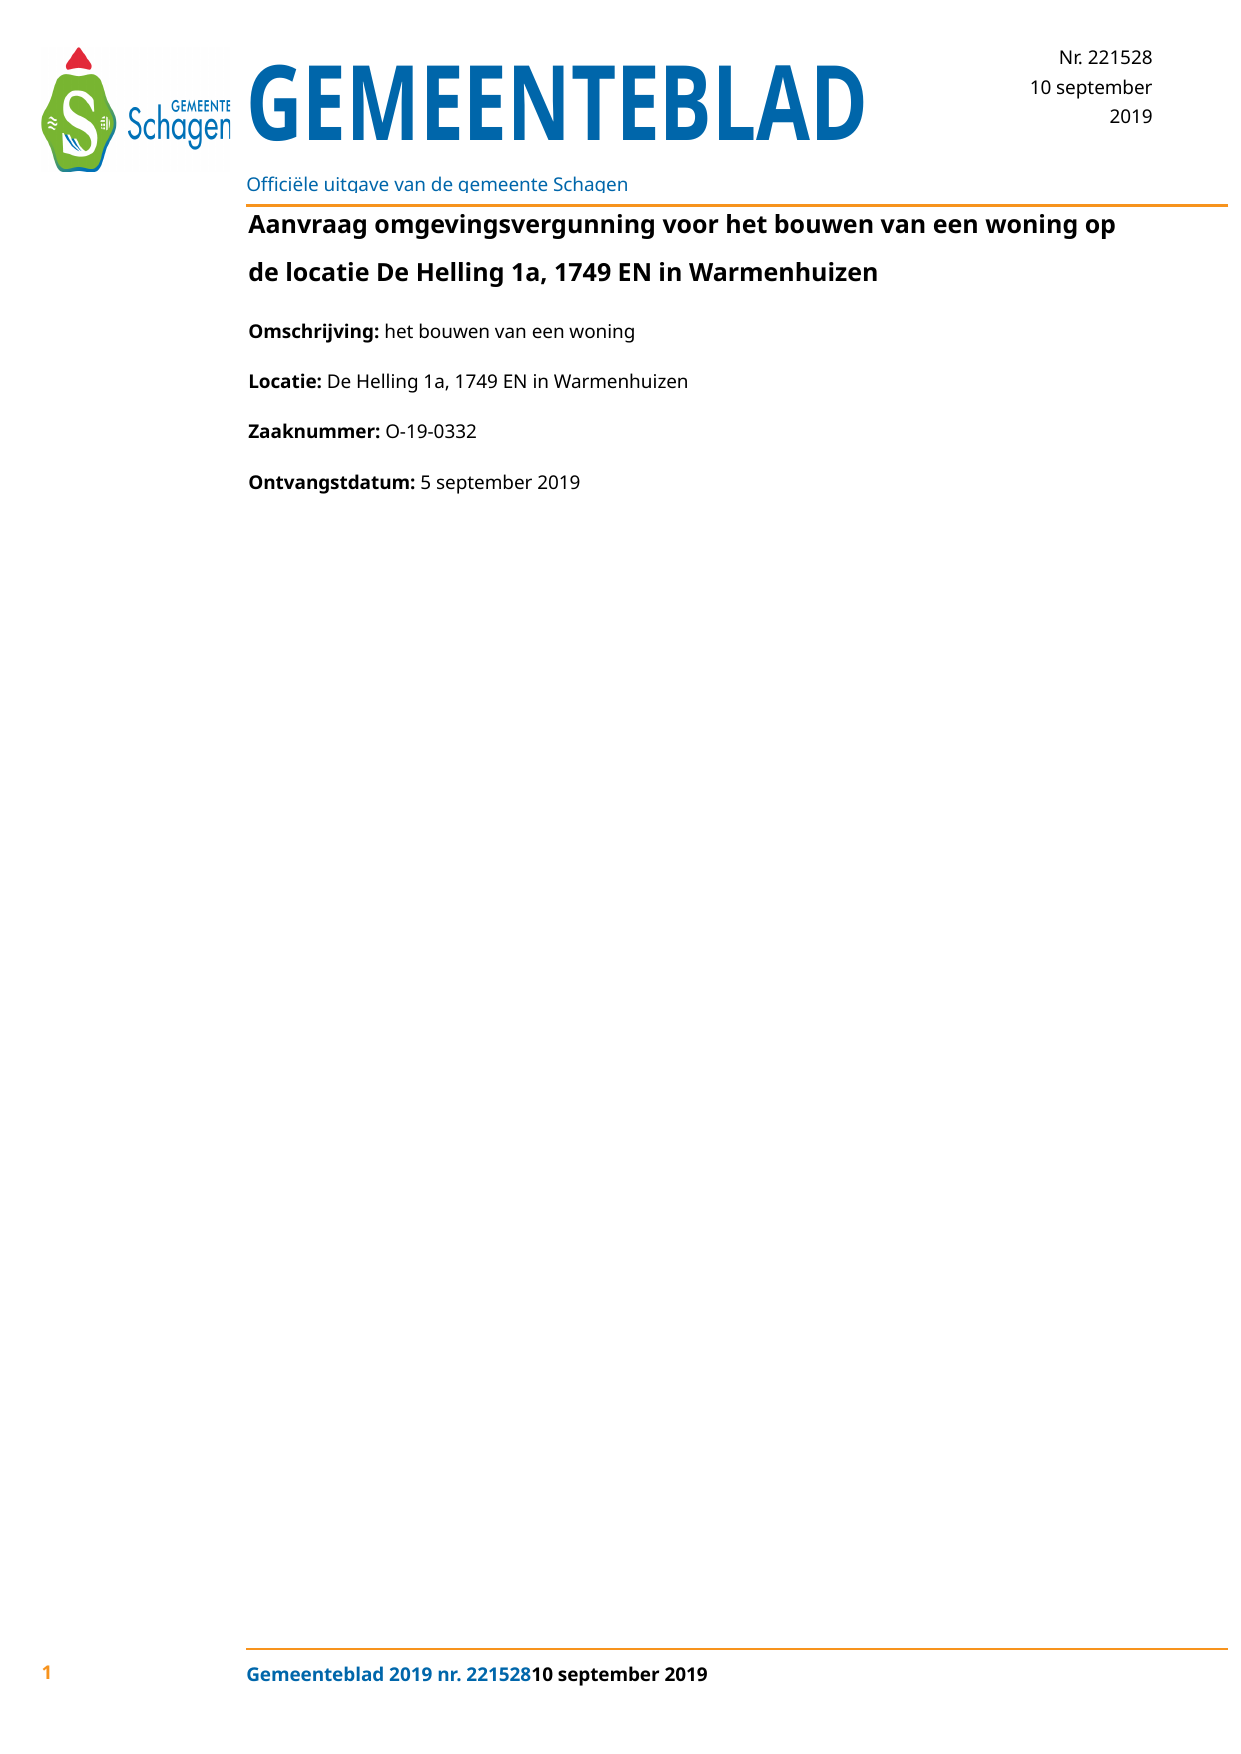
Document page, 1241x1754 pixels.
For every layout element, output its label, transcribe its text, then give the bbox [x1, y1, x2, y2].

picture [41, 47, 231, 172]
text Aanvraag omgevingsvergunning voor het bouwen van een woning op de locatie De Helling 1a, 1749 EN in Warmenhuizen [248, 207, 1152, 288]
text Locatie: De Helling 1a, 1749 EN in Warmenhuizen [248, 368, 1152, 394]
text Ontvangstdatum: 5 september 2019 [248, 469, 1152, 495]
text Zaaknummer: O-19-0332 [248, 419, 1152, 444]
text Omschrijving: het bouwen van een woning [248, 318, 1152, 344]
